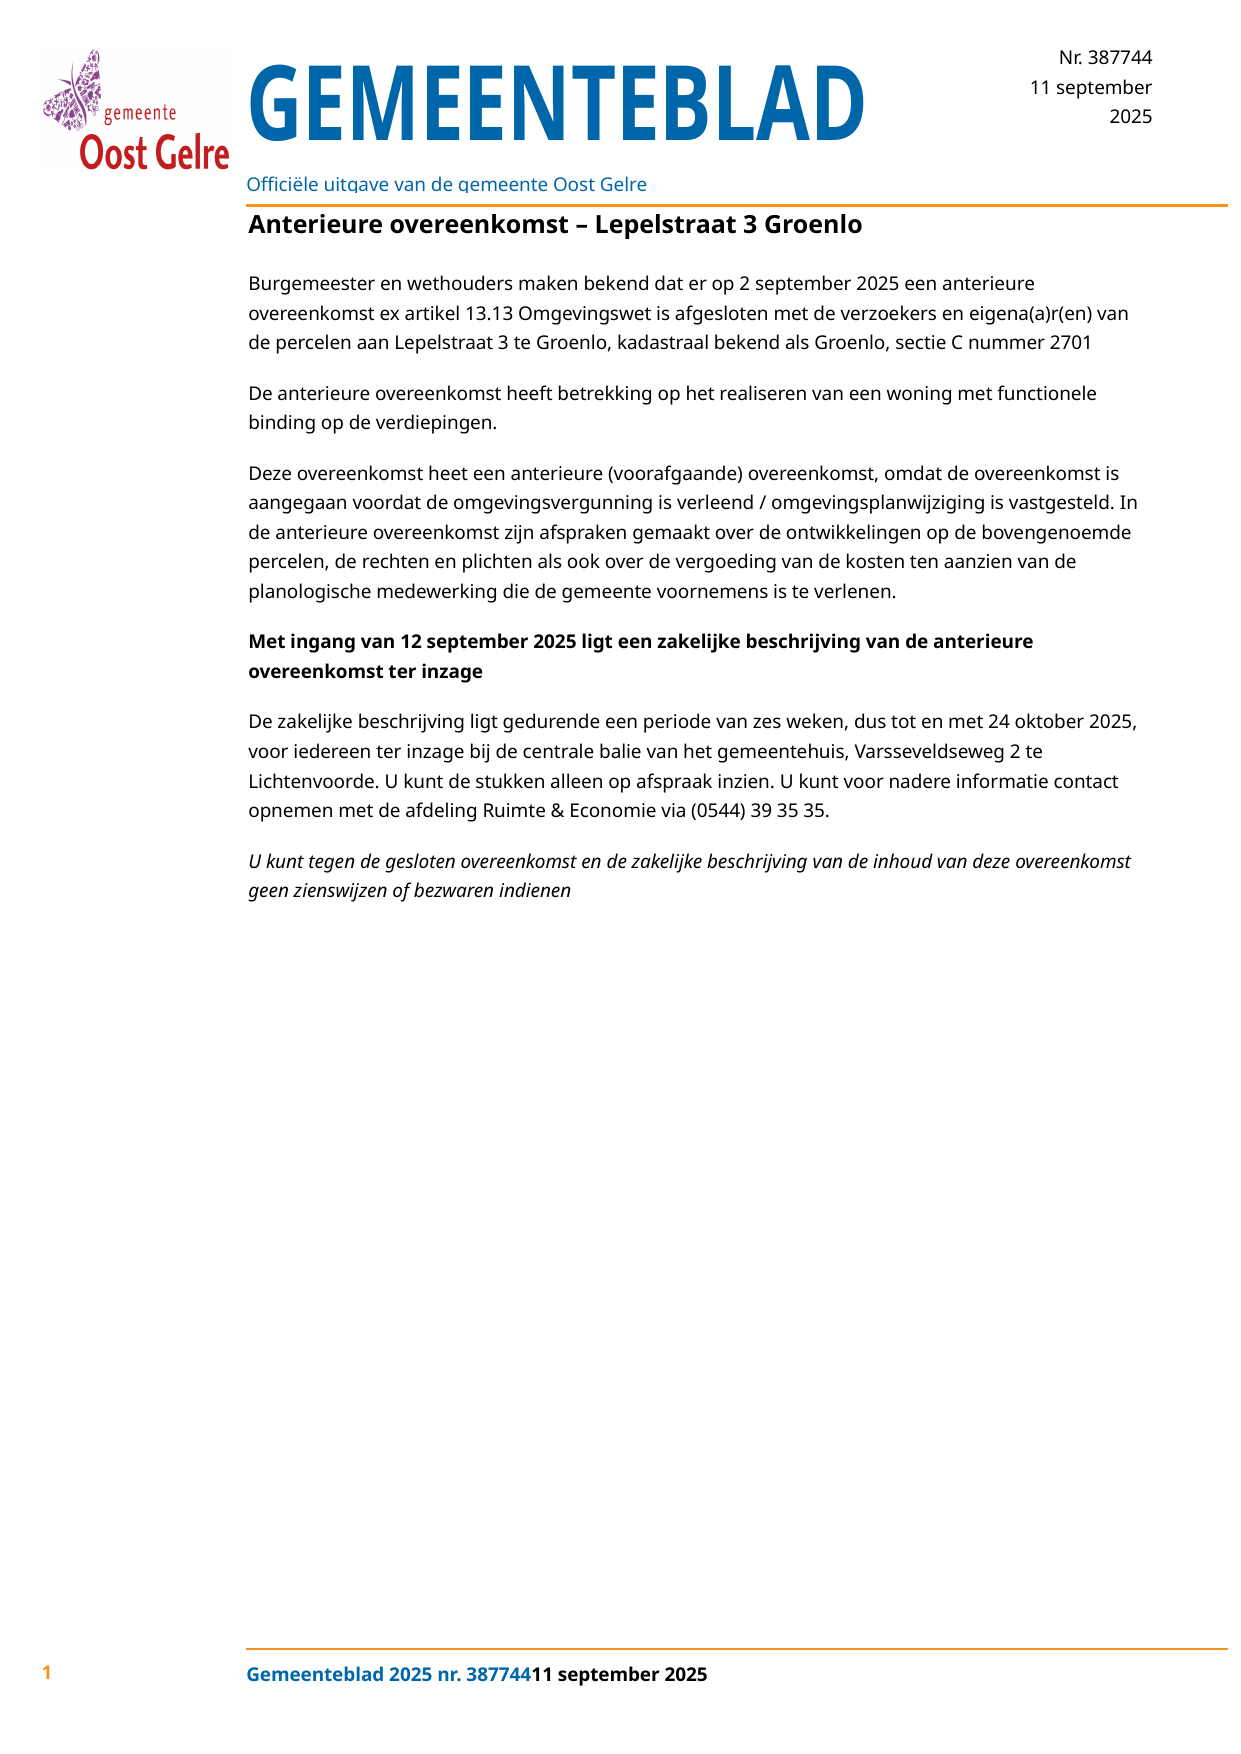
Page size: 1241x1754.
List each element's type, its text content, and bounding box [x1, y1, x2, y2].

text Anterieure overeenkomst – Lepelstraat 3 Groenlo [248, 207, 1152, 241]
text De zakelijke beschrijving ligt gedurende een periode van zes weken, dus tot en met 24 oktober 2025, voor iedereen ter inzage bij de centrale balie van het gemeentehuis, Varsseveldseweg 2 te Lichtenvoorde. U kunt de stukken alleen op afspraak inzien. U kunt voor nadere informatie contact opnemen met de afdeling Ruimte & Economie via (0544) 39 35 35. [248, 709, 1152, 823]
text Deze overeenkomst heet een anterieure (voorafgaande) overeenkomst, omdat de overeenkomst is aangegaan voordat de omgevingsvergunning is verleend / omgevingsplanwijziging is vastgesteld. In de anterieure overeenkomst zijn afspraken gemaakt over de ontwikkelingen op de bovengenoemde percelen, de rechten en plichten als ook over de vergoeding van de kosten ten aanzien van de planologische medewerking die de gemeente voornemens is te verlenen. [248, 460, 1152, 604]
text U kunt tegen de gesloten overeenkomst en de zakelijke beschrijving van de inhoud van deze overeenkomst geen zienswijzen of bezwaren indienen [248, 848, 1152, 903]
text De anterieure overeenkomst heeft betrekking op het realiseren van een woning met functionele binding op de verdiepingen. [248, 380, 1152, 435]
text Burgemeester en wethouders maken bekend dat er op 2 september 2025 een anterieure overeenkomst ex artikel 13.13 Omgevingswet is afgesloten met de verzoekers en eigena(a)r(en) van de percelen aan Lepelstraat 3 te Groenlo, kadastraal bekend als Groenlo, sectie C nummer 2701 [248, 270, 1152, 355]
text Met ingang van 12 september 2025 ligt een zakelijke beschrijving van de anterieure overeenkomst ter inzage [248, 629, 1152, 684]
picture [41, 47, 231, 172]
